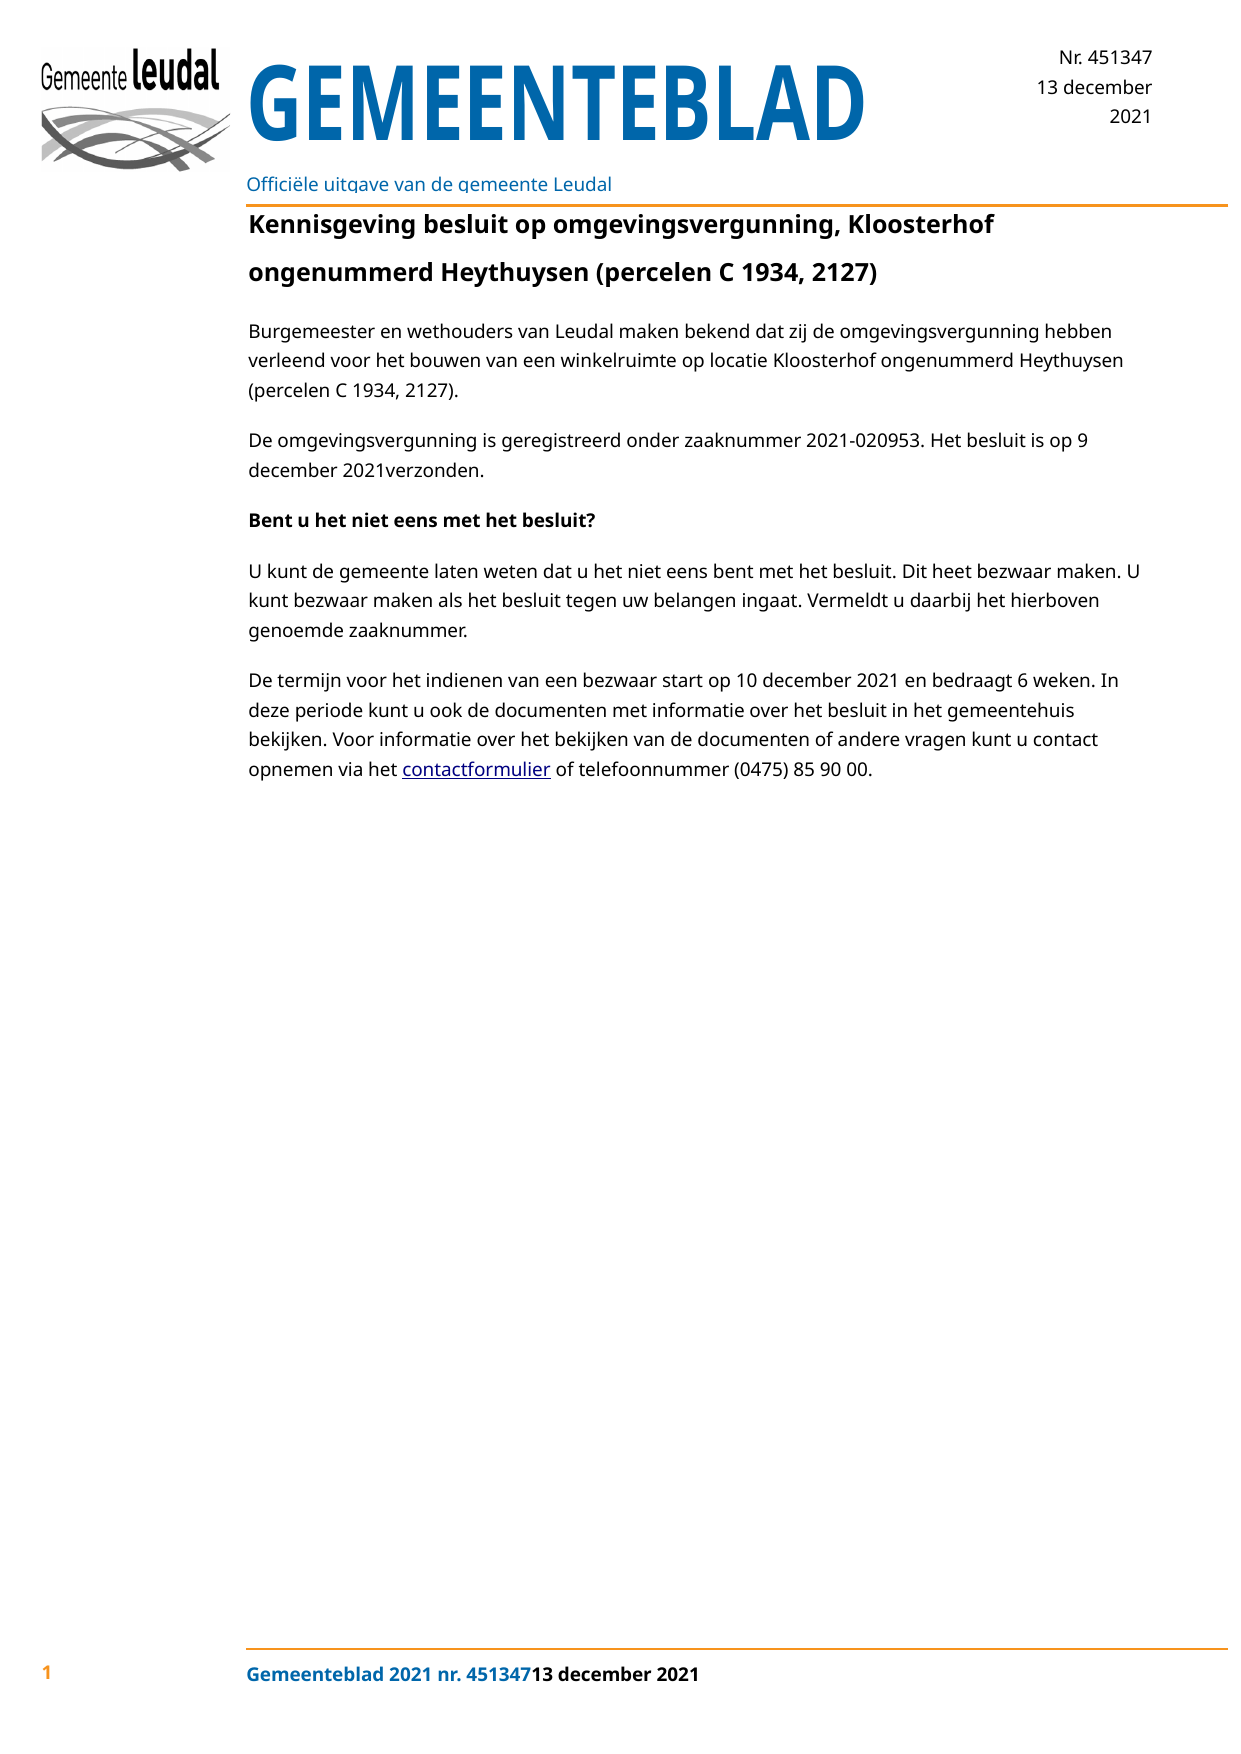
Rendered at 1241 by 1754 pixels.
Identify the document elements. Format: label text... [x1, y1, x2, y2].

text Bent u het niet eens met het besluit? [248, 507, 1152, 533]
text U kunt de gemeente laten weten dat u het niet eens bent met het besluit. Dit heet bezwaar maken. U kunt bezwaar maken als het besluit tegen uw belangen ingaat. Vermeldt u daarbij het hierboven genoemde zaaknummer. [248, 558, 1152, 643]
text De omgevingsvergunning is geregistreerd onder zaaknummer 2021-020953. Het besluit is op 9 december 2021verzonden. [248, 427, 1152, 483]
text Kennisgeving besluit op omgevingsvergunning, Kloosterhof ongenummerd Heythuysen (percelen C 1934, 2127) [248, 207, 1152, 288]
text Burgemeester en wethouders van Leudal maken bekend dat zij de omgevingsvergunning hebben verleend voor het bouwen van een winkelruimte op locatie Kloosterhof ongenummerd Heythuysen (percelen C 1934, 2127). [248, 318, 1152, 403]
picture [41, 47, 231, 172]
text De termijn voor het indienen van een bezwaar start op 10 december 2021 en bedraagt 6 weken. In deze periode kunt u ook de documenten met informatie over het besluit in het gemeentehuis bekijken. Voor informatie over het bekijken van de documenten of andere vragen kunt u contact opnemen via het contactformulier of telefoonnummer (0475) 85 90 00. [248, 667, 1152, 782]
